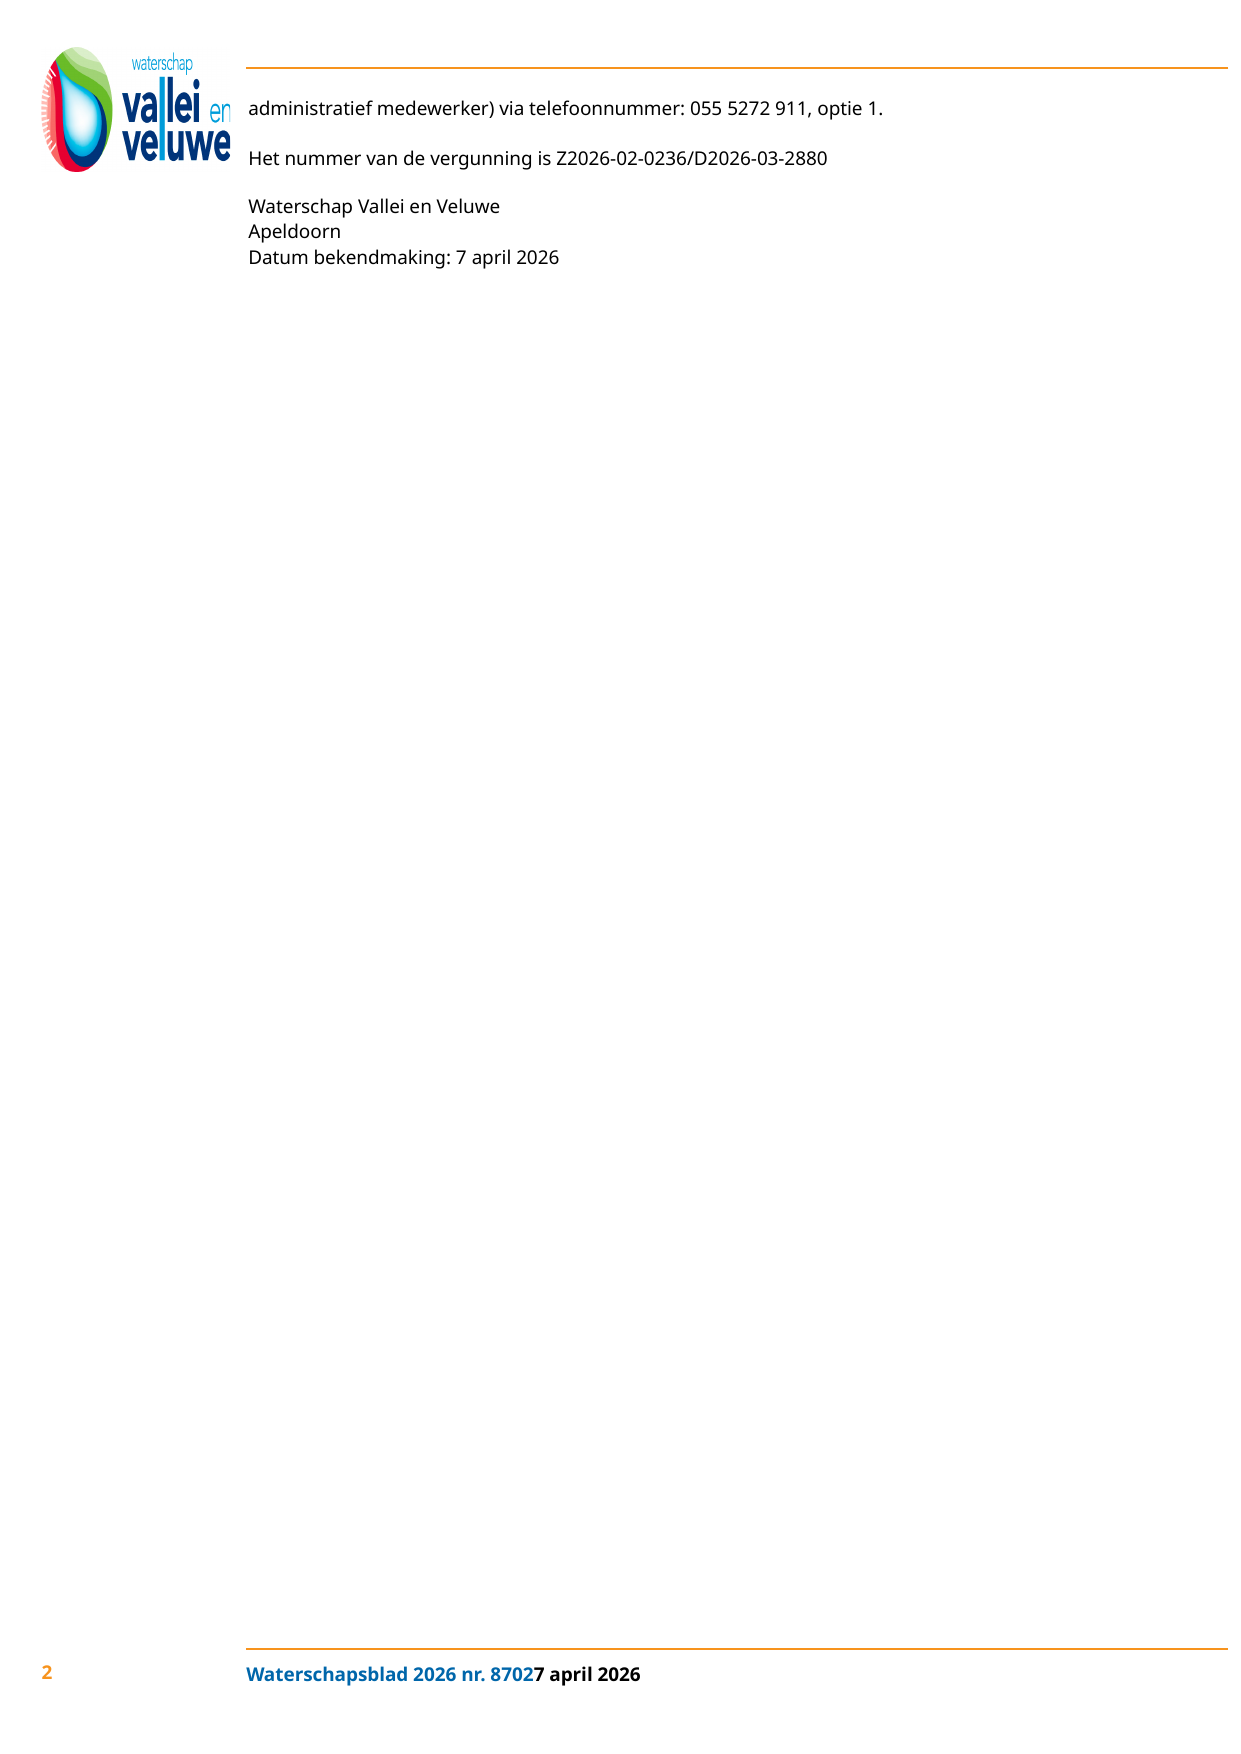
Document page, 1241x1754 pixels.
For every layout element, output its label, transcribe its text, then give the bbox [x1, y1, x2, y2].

text Apeldoorn [248, 219, 1152, 244]
text Het nummer van de vergunning is Z2026-02-0236/D2026-03-2880 [248, 145, 1152, 171]
picture [41, 47, 231, 172]
text administratief medewerker) via telefoonnummer: 055 5272 911, optie 1. [248, 95, 1152, 121]
text Waterschap Vallei en Veluwe [248, 193, 1152, 219]
text Datum bekendmaking: 7 april 2026 [248, 244, 1152, 270]
